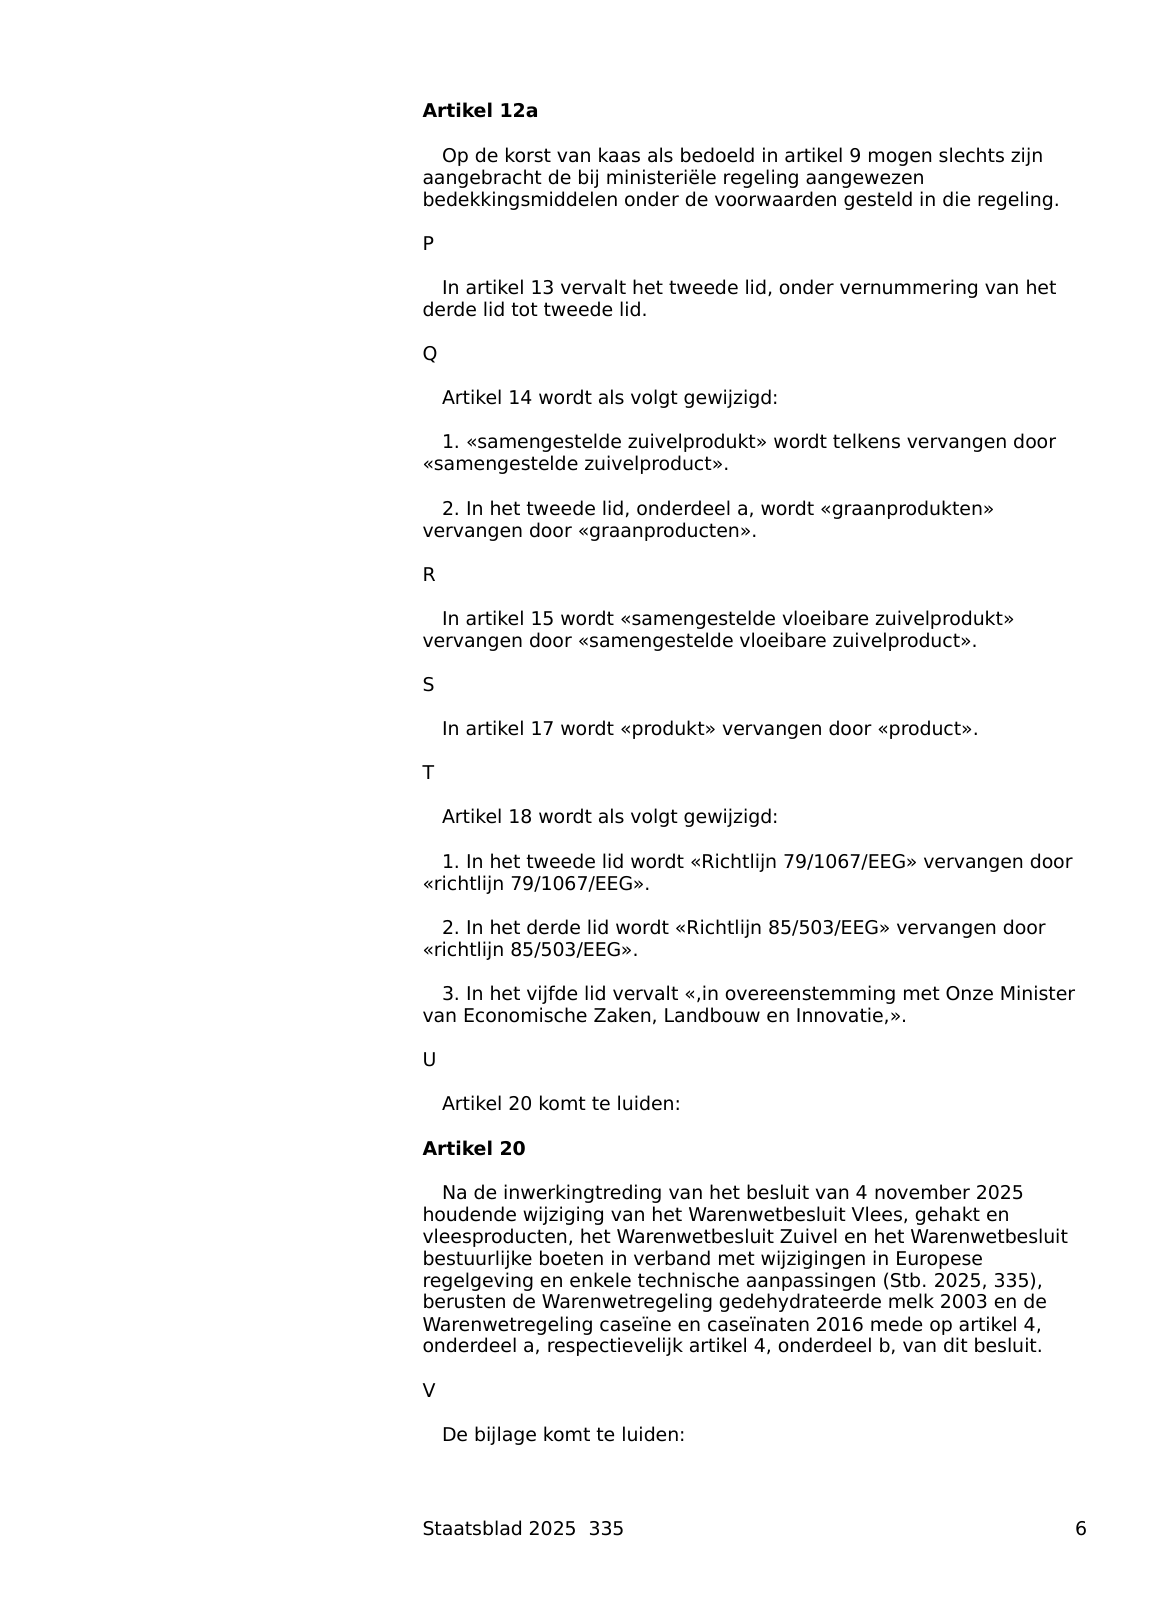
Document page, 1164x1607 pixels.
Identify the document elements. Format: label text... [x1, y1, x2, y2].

text 1. «samengestelde zuivelprodukt» wordt telkens vervangen door «samengestelde zuivelproduct». [422, 431, 1087, 475]
text Artikel 18 wordt als volgt gewijzigd: [422, 806, 1087, 828]
text In artikel 15 wordt «samengestelde vloeibare zuivelprodukt» vervangen door «samengestelde vloeibare zuivelproduct». [422, 608, 1087, 652]
text 1. In het tweede lid wordt «Richtlijn 79/1067/EEG» vervangen door «richtlijn 79/1067/EEG». [422, 851, 1087, 894]
text 2. In het tweede lid, onderdeel a, wordt «graanprodukten» vervangen door «graanproducten». [422, 497, 1087, 541]
text Q [422, 343, 1087, 365]
text 3. In het vijfde lid vervalt «,in overeenstemming met Onze Minister van Economische Zaken, Landbouw en Innovatie,». [422, 983, 1087, 1027]
text V [422, 1379, 1087, 1402]
text U [422, 1049, 1087, 1071]
text Op de korst van kaas als bedoeld in artikel 9 mogen slechts zijn aangebracht de bij ministeriële regeling aangewezen bedekkingsmiddelen onder de voorwaarden gesteld in die regeling. [422, 144, 1087, 211]
text Na de inwerkingtreding van het besluit van 4 november 2025 houdende wijziging van het Warenwetbesluit Vlees, gehakt en vleesproducten, het Warenwetbesluit Zuivel en het Warenwetbesluit bestuurlijke boeten in verband met wijzigingen in Europese regelgeving en enkele technische aanpassingen (Stb. 2025, 335), berusten de Warenwetregeling gedehydrateerde melk 2003 en de Warenwetregeling caseïne en caseïnaten 2016 mede op artikel 4, onderdeel a, respectievelijk artikel 4, onderdeel b, van dit besluit. [422, 1182, 1087, 1357]
text R [422, 564, 1087, 586]
text In artikel 17 wordt «produkt» vervangen door «product». [422, 718, 1087, 740]
subtitle Artikel 12a [422, 100, 1087, 122]
text Artikel 20 komt te luiden: [422, 1093, 1087, 1115]
text T [422, 762, 1087, 784]
text In artikel 13 vervalt het tweede lid, onder vernummering van het derde lid tot tweede lid. [422, 277, 1087, 321]
text S [422, 674, 1087, 696]
text De bijlage komt te luiden: [422, 1424, 1087, 1446]
text 2. In het derde lid wordt «Richtlijn 85/503/EEG» vervangen door «richtlijn 85/503/EEG». [422, 917, 1087, 961]
subtitle Artikel 20 [422, 1137, 1087, 1159]
text Artikel 14 wordt als volgt gewijzigd: [422, 387, 1087, 409]
text P [422, 233, 1087, 255]
